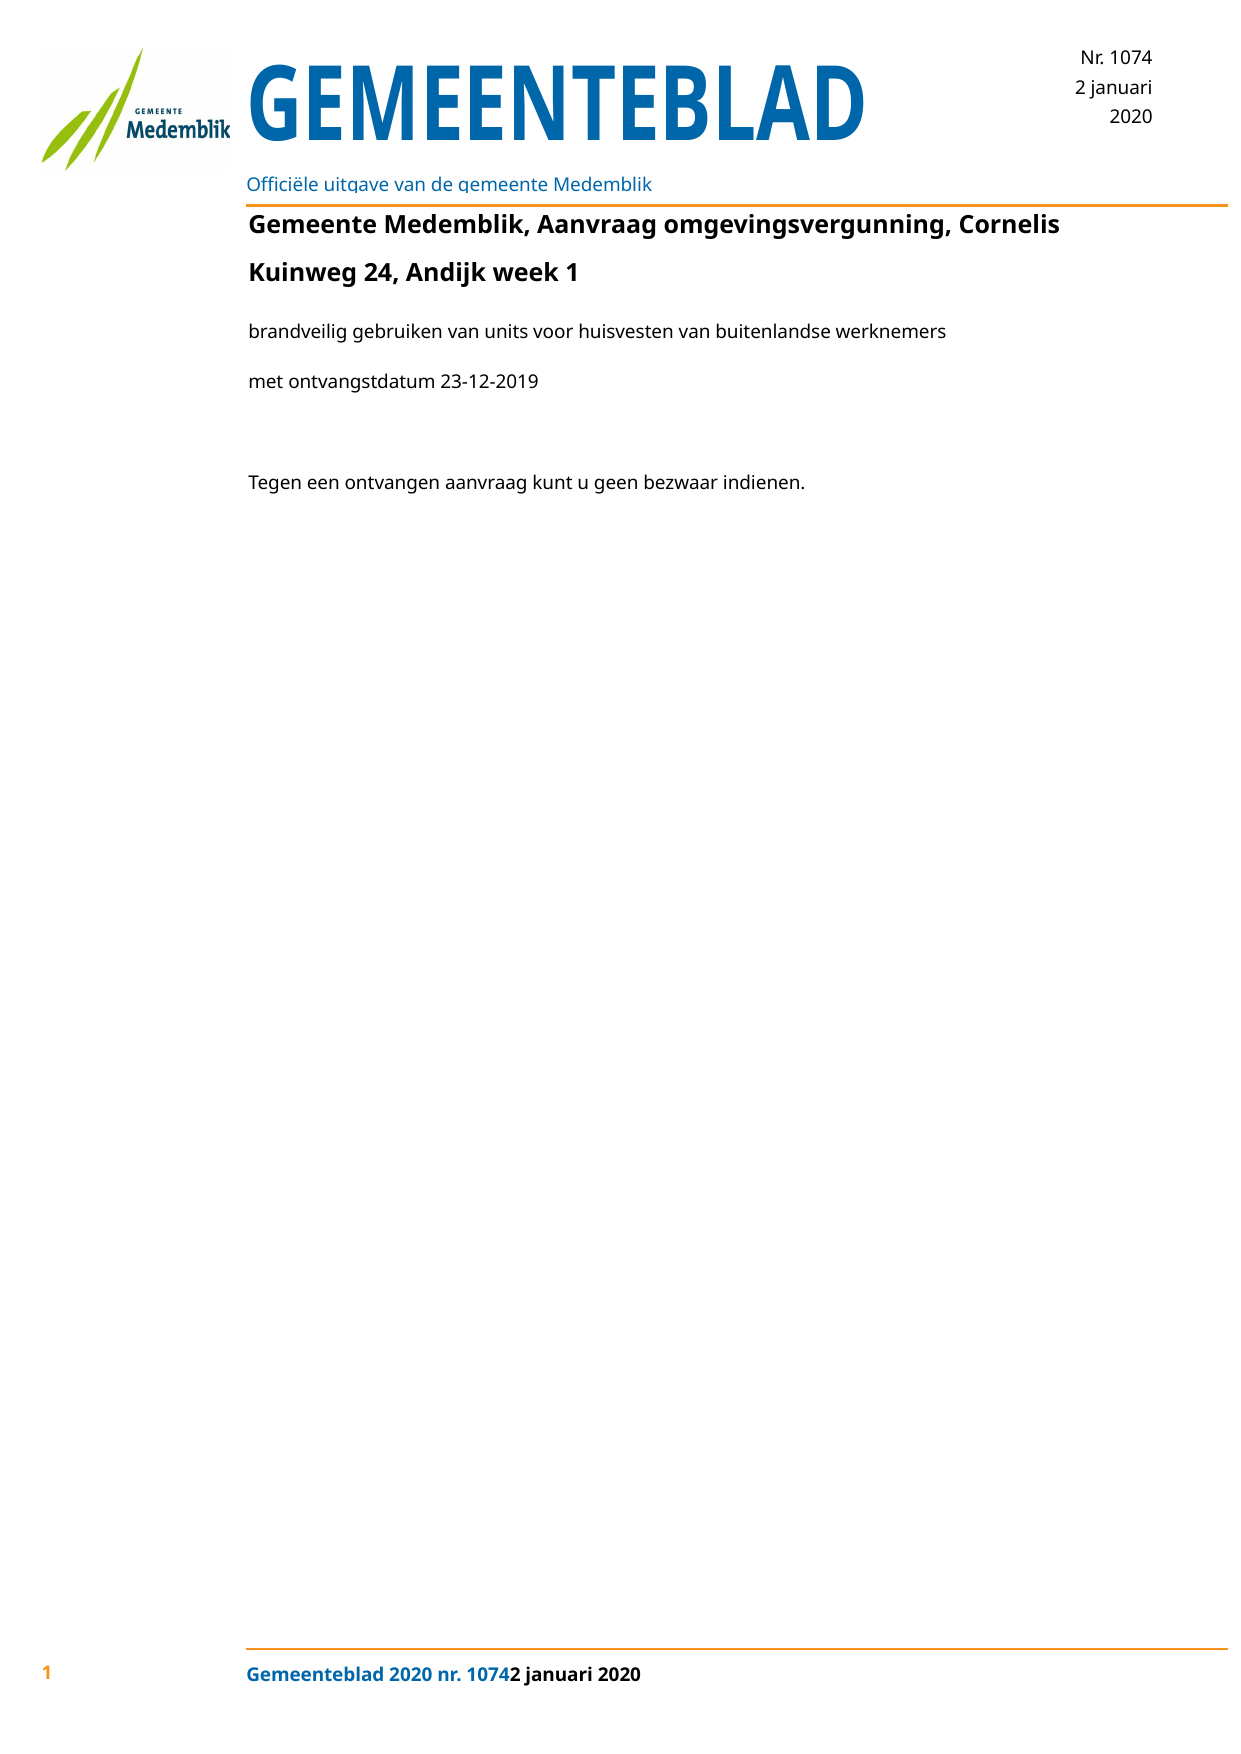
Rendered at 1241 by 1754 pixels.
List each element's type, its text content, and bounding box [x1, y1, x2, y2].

text brandveilig gebruiken van units voor huisvesten van buitenlandse werknemers [248, 318, 1152, 344]
text met ontvangstdatum 23-12-2019 [248, 368, 1152, 394]
text Gemeente Medemblik, Aanvraag omgevingsvergunning, Cornelis Kuinweg 24, Andijk week 1 [248, 207, 1152, 288]
picture [41, 47, 231, 172]
text Tegen een ontvangen aanvraag kunt u geen bezwaar indienen. [248, 469, 1152, 495]
